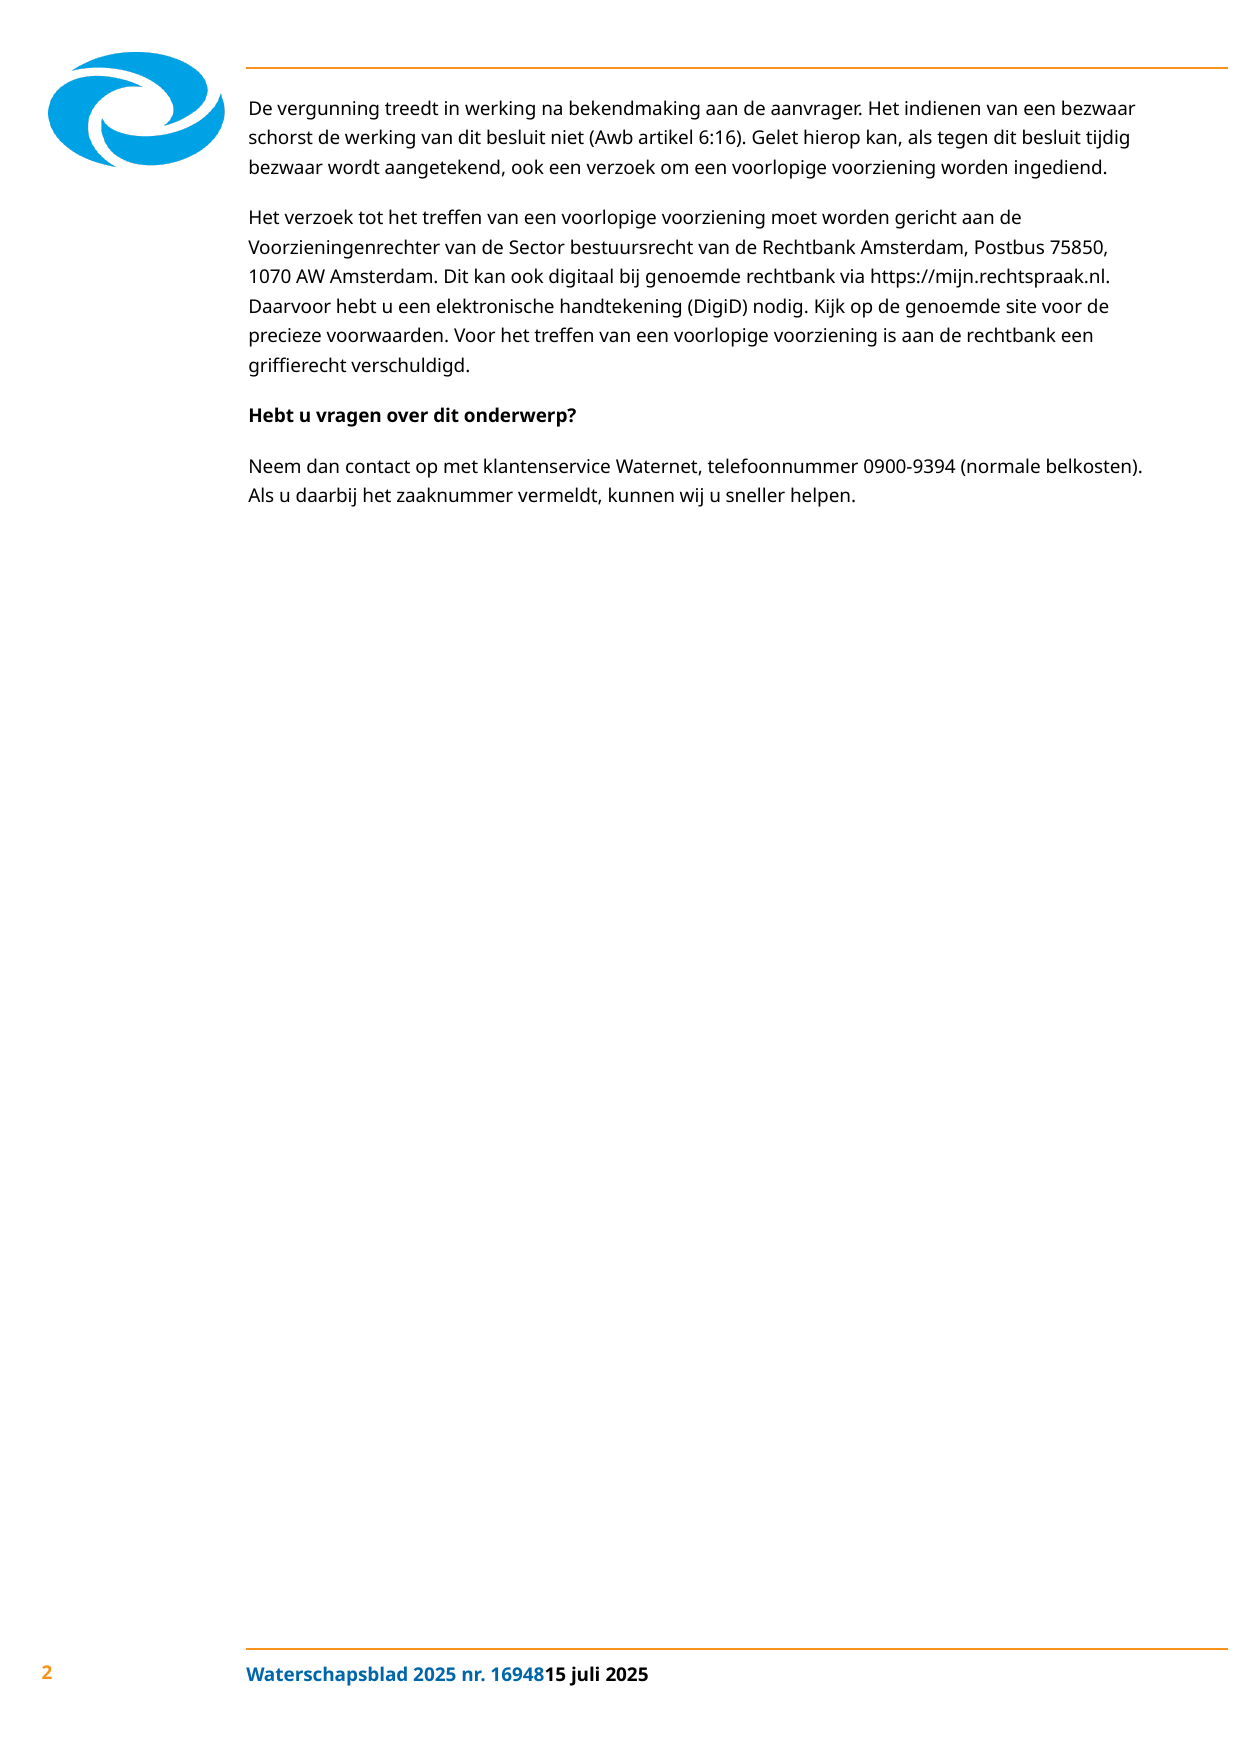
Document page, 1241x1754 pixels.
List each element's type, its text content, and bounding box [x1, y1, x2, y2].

text De vergunning treedt in werking na bekendmaking aan de aanvrager. Het indienen van een bezwaar schorst de werking van dit besluit niet (Awb artikel 6:16). Gelet hierop kan, als tegen dit besluit tijdig bezwaar wordt aangetekend, ook een verzoek om een voorlopige voorziening worden ingediend. [248, 95, 1152, 180]
text Hebt u vragen over dit onderwerp? [248, 403, 1152, 428]
text Het verzoek tot het treffen van een voorlopige voorziening moet worden gericht aan de Voorzieningenrechter van de Sector bestuursrecht van de Rechtbank Amsterdam, Postbus 75850, 1070 AW Amsterdam. Dit kan ook digitaal bij genoemde rechtbank via https://mijn.rechtspraak.nl. Daarvoor hebt u een elektronische handtekening (DigiD) nodig. Kijk op de genoemde site voor de precieze voorwaarden. Voor het treffen van een voorlopige voorziening is aan de rechtbank een griffierecht verschuldigd. [248, 204, 1152, 378]
picture [41, 47, 231, 172]
text Neem dan contact op met klantenservice Waternet, telefoonnummer 0900-9394 (normale belkosten). Als u daarbij het zaaknummer vermeldt, kunnen wij u sneller helpen. [248, 453, 1152, 508]
